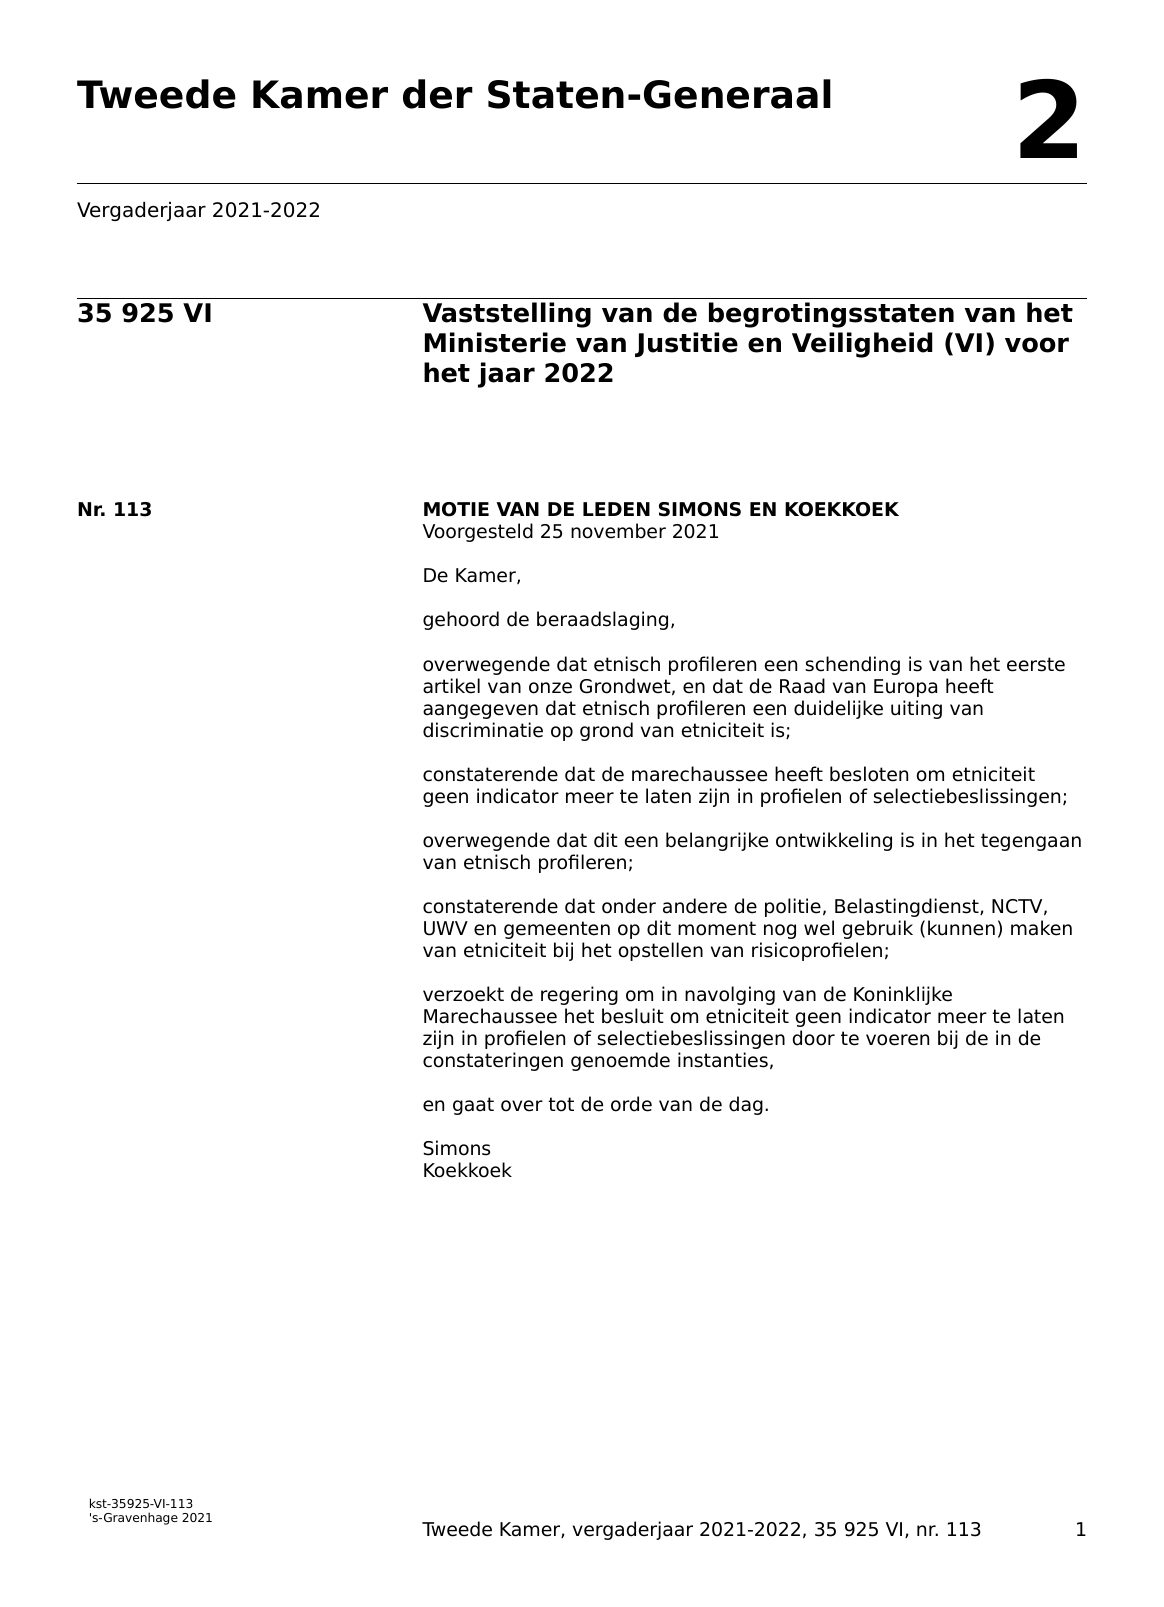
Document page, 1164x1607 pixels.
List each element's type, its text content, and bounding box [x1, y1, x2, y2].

text De Kamer, [422, 565, 1087, 587]
text Koekkoek [422, 1160, 1087, 1182]
text en gaat over tot de orde van de dag. [422, 1094, 1087, 1116]
text Voorgesteld 25 november 2021 [422, 521, 1087, 543]
table_header 2 [886, 59, 1087, 183]
text kst-35925-VI-113 [88, 1497, 323, 1511]
text gehoord de beraadslaging, [422, 609, 1087, 631]
table_header Tweede Kamer der Staten-Generaal [77, 59, 886, 183]
subtitle 35 925 VI Vaststelling van de begrotingsstaten van het Ministerie van Justitie en Veiligheid (VI) voor het jaar 2022 [77, 299, 1087, 388]
text overwegende dat dit een belangrijke ontwikkeling is in het tegengaan van etnisch profileren; [422, 830, 1087, 874]
text constaterende dat de marechaussee heeft besloten om etniciteit geen indicator meer te laten zijn in profielen of selectiebeslissingen; [422, 764, 1087, 808]
subtitle Nr. 113 MOTIE VAN DE LEDEN SIMONS EN KOEKKOEK [77, 499, 1087, 521]
text overwegende dat etnisch profileren een schending is van het eerste artikel van onze Grondwet, en dat de Raad van Europa heeft aangegeven dat etnisch profileren een duidelijke uiting van discriminatie op grond van etniciteit is; [422, 653, 1087, 741]
text Simons [422, 1138, 1087, 1160]
text verzoekt de regering om in navolging van de Koninklijke Marechaussee het besluit om etniciteit geen indicator meer te laten zijn in profielen of selectiebeslissingen door te voeren bij de in de constateringen genoemde instanties, [422, 984, 1087, 1072]
text constaterende dat onder andere de politie, Belastingdienst, NCTV, UWV en gemeenten op dit moment nog wel gebruik (kunnen) maken van etniciteit bij het opstellen van risicoprofielen; [422, 896, 1087, 962]
text 's-Gravenhage 2021 [88, 1511, 323, 1525]
table_cell Vergaderjaar 2021-2022 [77, 184, 1087, 298]
